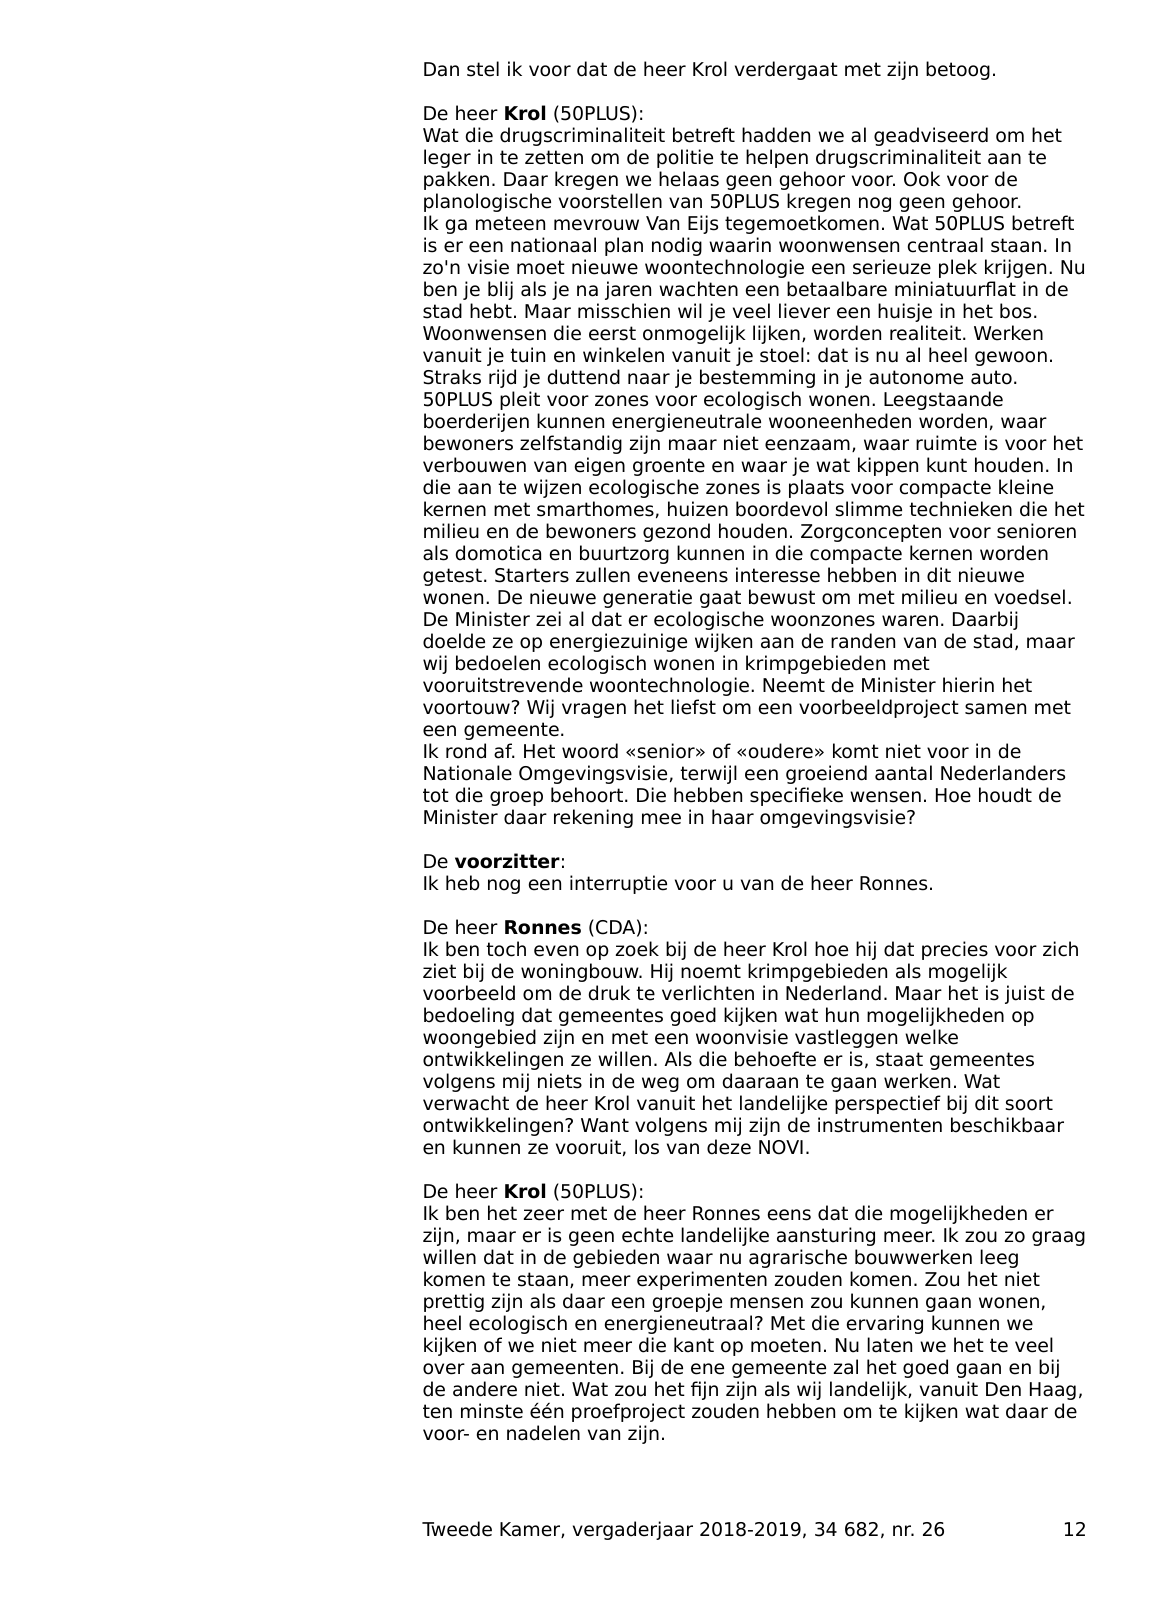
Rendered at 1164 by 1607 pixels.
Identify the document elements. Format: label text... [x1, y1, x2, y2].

text Wat die drugscriminaliteit betreft hadden we al geadviseerd om het leger in te zetten om de politie te helpen drugscriminaliteit aan te pakken. Daar kregen we helaas geen gehoor voor. Ook voor de planologische voorstellen van 50PLUS kregen nog geen gehoor. [422, 125, 1087, 213]
text De heer Krol (50PLUS): [422, 103, 1087, 125]
text Ik heb nog een interruptie voor u van de heer Ronnes. [422, 873, 1087, 895]
text Ik rond af. Het woord «senior» of «oudere» komt niet voor in de Nationale Omgevingsvisie, terwijl een groeiend aantal Nederlanders tot die groep behoort. Die hebben specifieke wensen. Hoe houdt de Minister daar rekening mee in haar omgevingsvisie? [422, 741, 1087, 828]
text De heer Krol (50PLUS): [422, 1181, 1087, 1203]
text Ik ben toch even op zoek bij de heer Krol hoe hij dat precies voor zich ziet bij de woningbouw. Hij noemt krimpgebieden als mogelijk voorbeeld om de druk te verlichten in Nederland. Maar het is juist de bedoeling dat gemeentes goed kijken wat hun mogelijkheden op woongebied zijn en met een woonvisie vastleggen welke ontwikkelingen ze willen. Als die behoefte er is, staat gemeentes volgens mij niets in de weg om daaraan te gaan werken. Wat verwacht de heer Krol vanuit het landelijke perspectief bij dit soort ontwikkelingen? Want volgens mij zijn de instrumenten beschikbaar en kunnen ze vooruit, los van deze NOVI. [422, 939, 1087, 1159]
text Ik ga meteen mevrouw Van Eijs tegemoetkomen. Wat 50PLUS betreft is er een nationaal plan nodig waarin woonwensen centraal staan. In zo'n visie moet nieuwe woontechnologie een serieuze plek krijgen. Nu ben je blij als je na jaren wachten een betaalbare miniatuurflat in de stad hebt. Maar misschien wil je veel liever een huisje in het bos. Woonwensen die eerst onmogelijk lijken, worden realiteit. Werken vanuit je tuin en winkelen vanuit je stoel: dat is nu al heel gewoon. Straks rijd je duttend naar je bestemming in je autonome auto. 50PLUS pleit voor zones voor ecologisch wonen. Leegstaande boerderijen kunnen energieneutrale wooneenheden worden, waar bewoners zelfstandig zijn maar niet eenzaam, waar ruimte is voor het verbouwen van eigen groente en waar je wat kippen kunt houden. In die aan te wijzen ecologische zones is plaats voor compacte kleine kernen met smarthomes, huizen boordevol slimme technieken die het milieu en de bewoners gezond houden. Zorgconcepten voor senioren als domotica en buurtzorg kunnen in die compacte kernen worden getest. Starters zullen eveneens interesse hebben in dit nieuwe wonen. De nieuwe generatie gaat bewust om met milieu en voedsel. De Minister zei al dat er ecologische woonzones waren. Daarbij doelde ze op energiezuinige wijken aan de randen van de stad, maar wij bedoelen ecologisch wonen in krimpgebieden met vooruitstrevende woontechnologie. Neemt de Minister hierin het voortouw? Wij vragen het liefst om een voorbeeldproject samen met een gemeente. [422, 213, 1087, 741]
text De heer Ronnes (CDA): [422, 917, 1087, 939]
text Dan stel ik voor dat de heer Krol verdergaat met zijn betoog. [422, 59, 1087, 81]
text De voorzitter: [422, 851, 1087, 873]
text Ik ben het zeer met de heer Ronnes eens dat die mogelijkheden er zijn, maar er is geen echte landelijke aansturing meer. Ik zou zo graag willen dat in de gebieden waar nu agrarische bouwwerken leeg komen te staan, meer experimenten zouden komen. Zou het niet prettig zijn als daar een groepje mensen zou kunnen gaan wonen, heel ecologisch en energieneutraal? Met die ervaring kunnen we kijken of we niet meer die kant op moeten. Nu laten we het te veel over aan gemeenten. Bij de ene gemeente zal het goed gaan en bij de andere niet. Wat zou het fijn zijn als wij landelijk, vanuit Den Haag, ten minste één proefproject zouden hebben om te kijken wat daar de voor- en nadelen van zijn. [422, 1203, 1087, 1444]
